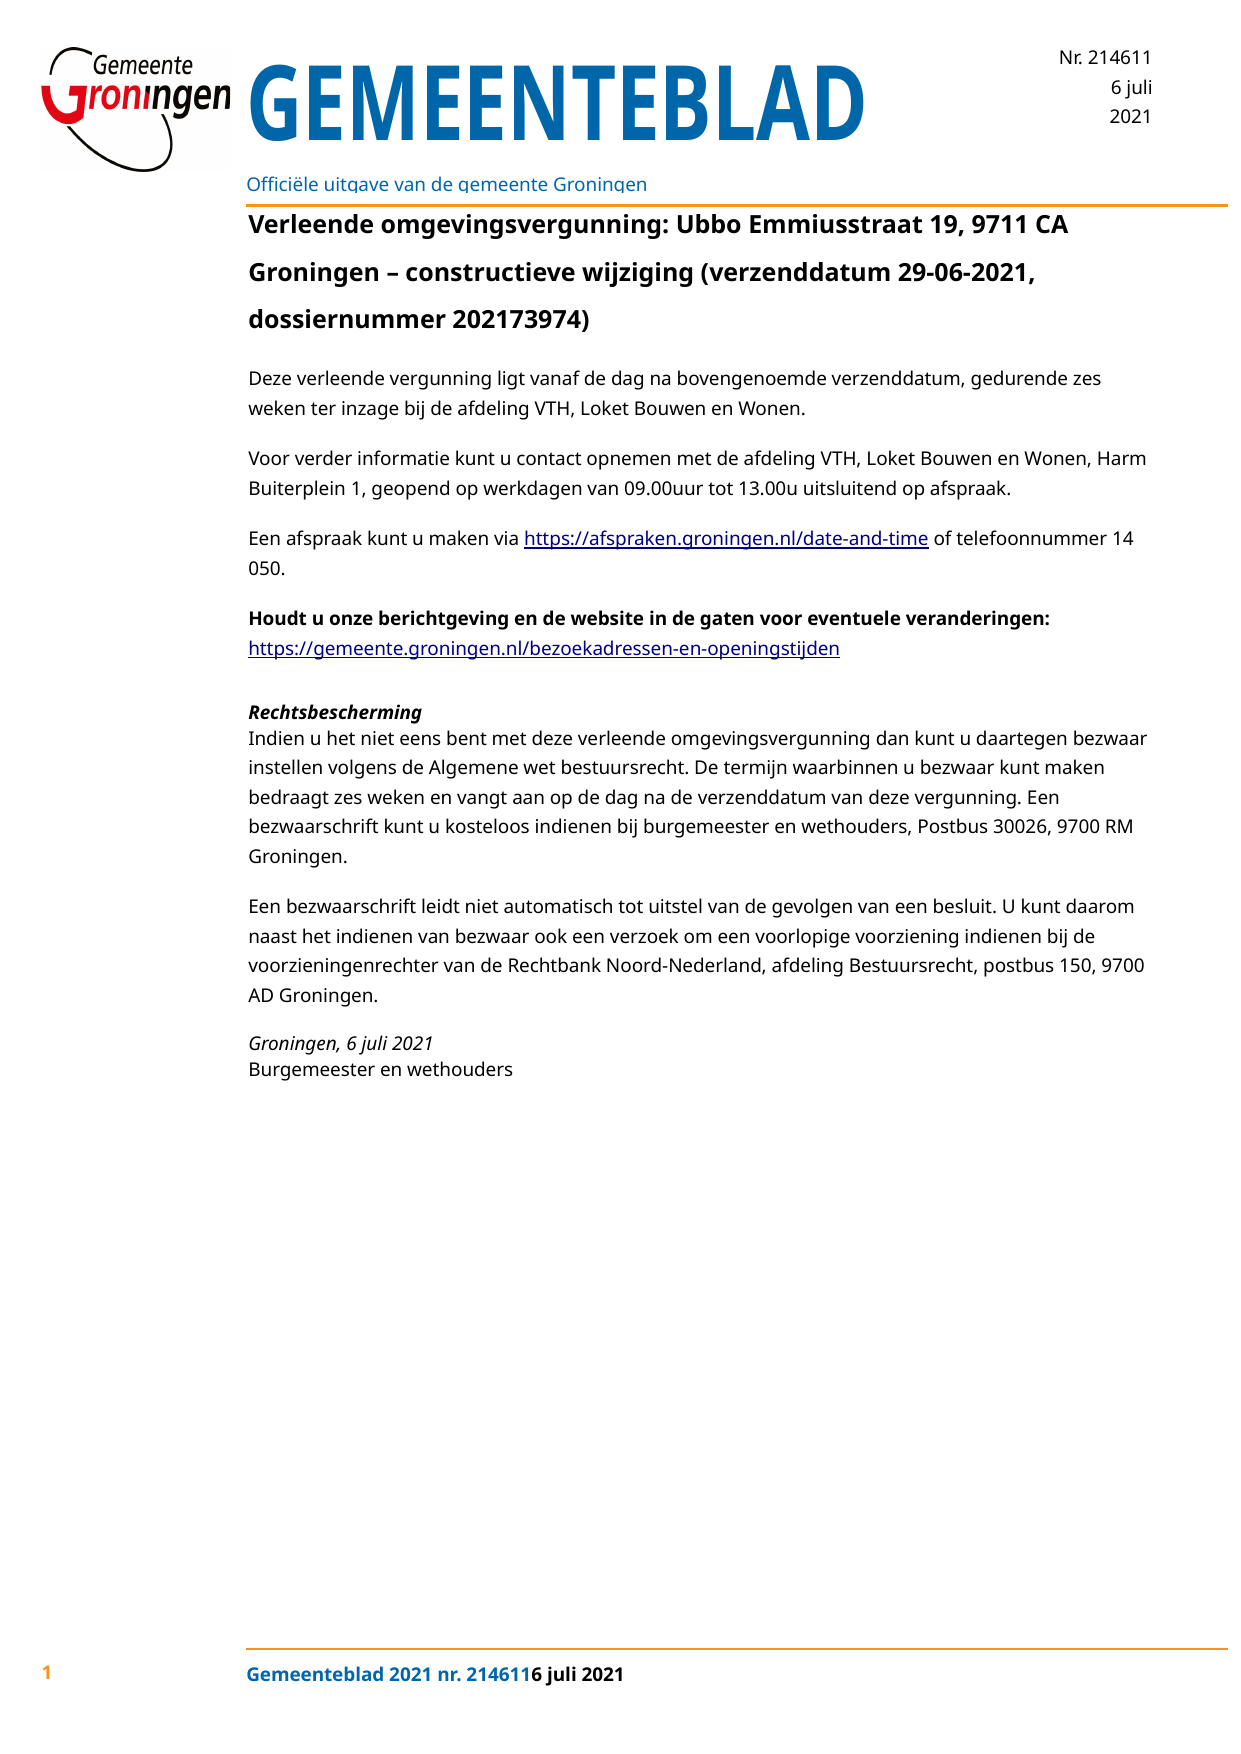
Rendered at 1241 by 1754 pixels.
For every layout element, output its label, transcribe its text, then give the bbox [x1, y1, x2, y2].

text Voor verder informatie kunt u contact opnemen met de afdeling VTH, Loket Bouwen en Wonen, Harm Buiterplein 1, geopend op werkdagen van 09.00uur tot 13.00u uitsluitend op afspraak. [248, 446, 1152, 501]
text Een bezwaarschrift leidt niet automatisch tot uitstel van de gevolgen van een besluit. U kunt daarom naast het indienen van bezwaar ook een verzoek om een voorlopige voorziening indienen bij de voorzieningenrechter van de Rechtbank Noord-Nederland, afdeling Bestuursrecht, postbus 150, 9700 AD Groningen. [248, 893, 1152, 1008]
text Burgemeester en wethouders [248, 1056, 1152, 1082]
picture [41, 47, 231, 172]
text Een afspraak kunt u maken via https://afspraken.groningen.nl/date-and-time of telefoonnummer 14 050. [248, 526, 1152, 581]
text Houdt u onze berichtgeving en de website in de gaten voor eventuele veranderingen: https://gemeente.groningen.nl/bezoekadressen-en-openingstijden [248, 606, 1152, 661]
text Groningen, 6 juli 2021 [248, 1030, 1152, 1056]
text Indien u het niet eens bent met deze verleende omgevingsvergunning dan kunt u daartegen bezwaar instellen volgens de Algemene wet bestuursrecht. De termijn waarbinnen u bezwaar kunt maken bedraagt zes weken en vangt aan op de dag na de verzenddatum van deze vergunning. Een bezwaarschrift kunt u kosteloos indienen bij burgemeester en wethouders, Postbus 30026, 9700 RM Groningen. [248, 725, 1152, 869]
text Rechtsbescherming [248, 699, 1152, 725]
text Verleende omgevingsvergunning: Ubbo Emmiusstraat 19, 9711 CA Groningen – constructieve wijziging (verzenddatum 29-06-2021, dossiernummer 202173974) [248, 207, 1152, 336]
text Deze verleende vergunning ligt vanaf de dag na bovengenoemde verzenddatum, gedurende zes weken ter inzage bij de afdeling VTH, Loket Bouwen en Wonen. [248, 366, 1152, 421]
